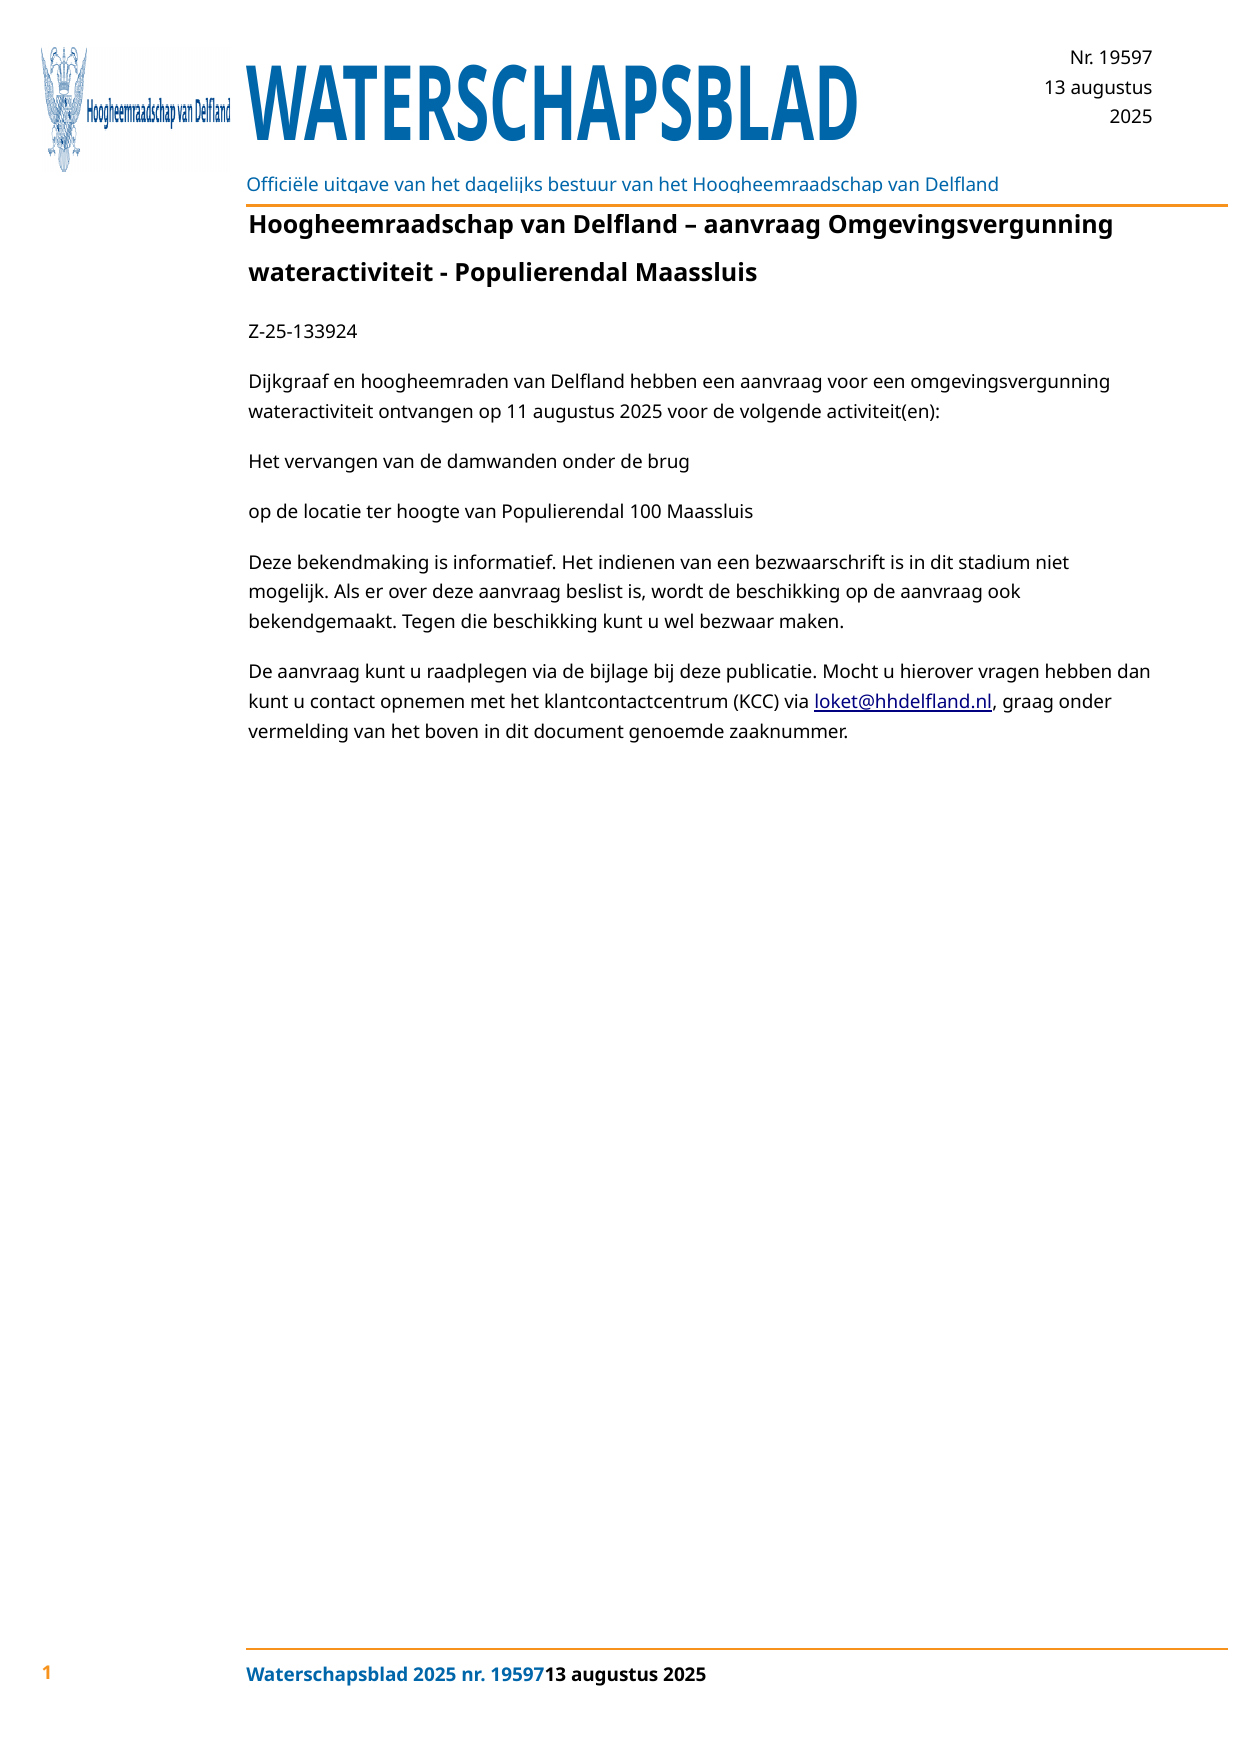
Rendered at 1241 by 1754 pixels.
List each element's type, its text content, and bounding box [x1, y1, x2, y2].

text De aanvraag kunt u raadplegen via de bijlage bij deze publicatie. Mocht u hierover vragen hebben dan kunt u contact opnemen met het klantcontactcentrum (KCC) via loket@hhdelfland.nl, graag onder vermelding van het boven in dit document genoemde zaaknummer. [248, 659, 1152, 744]
text Het vervangen van de damwanden onder de brug [248, 448, 1152, 474]
text Hoogheemraadschap van Delfland – aanvraag Omgevingsvergunning wateractiviteit - Populierendal Maassluis [248, 207, 1152, 288]
picture [41, 47, 231, 172]
text Z-25-133924 [248, 318, 1152, 344]
text Deze bekendmaking is informatief. Het indienen van een bezwaarschrift is in dit stadium niet mogelijk. Als er over deze aanvraag beslist is, wordt de beschikking op de aanvraag ook bekendgemaakt. Tegen die beschikking kunt u wel bezwaar maken. [248, 549, 1152, 634]
text Dijkgraaf en hoogheemraden van Delfland hebben een aanvraag voor een omgevingsvergunning wateractiviteit ontvangen op 11 augustus 2025 voor de volgende activiteit(en): [248, 368, 1152, 424]
text op de locatie ter hoogte van Populierendal 100 Maassluis [248, 499, 1152, 524]
